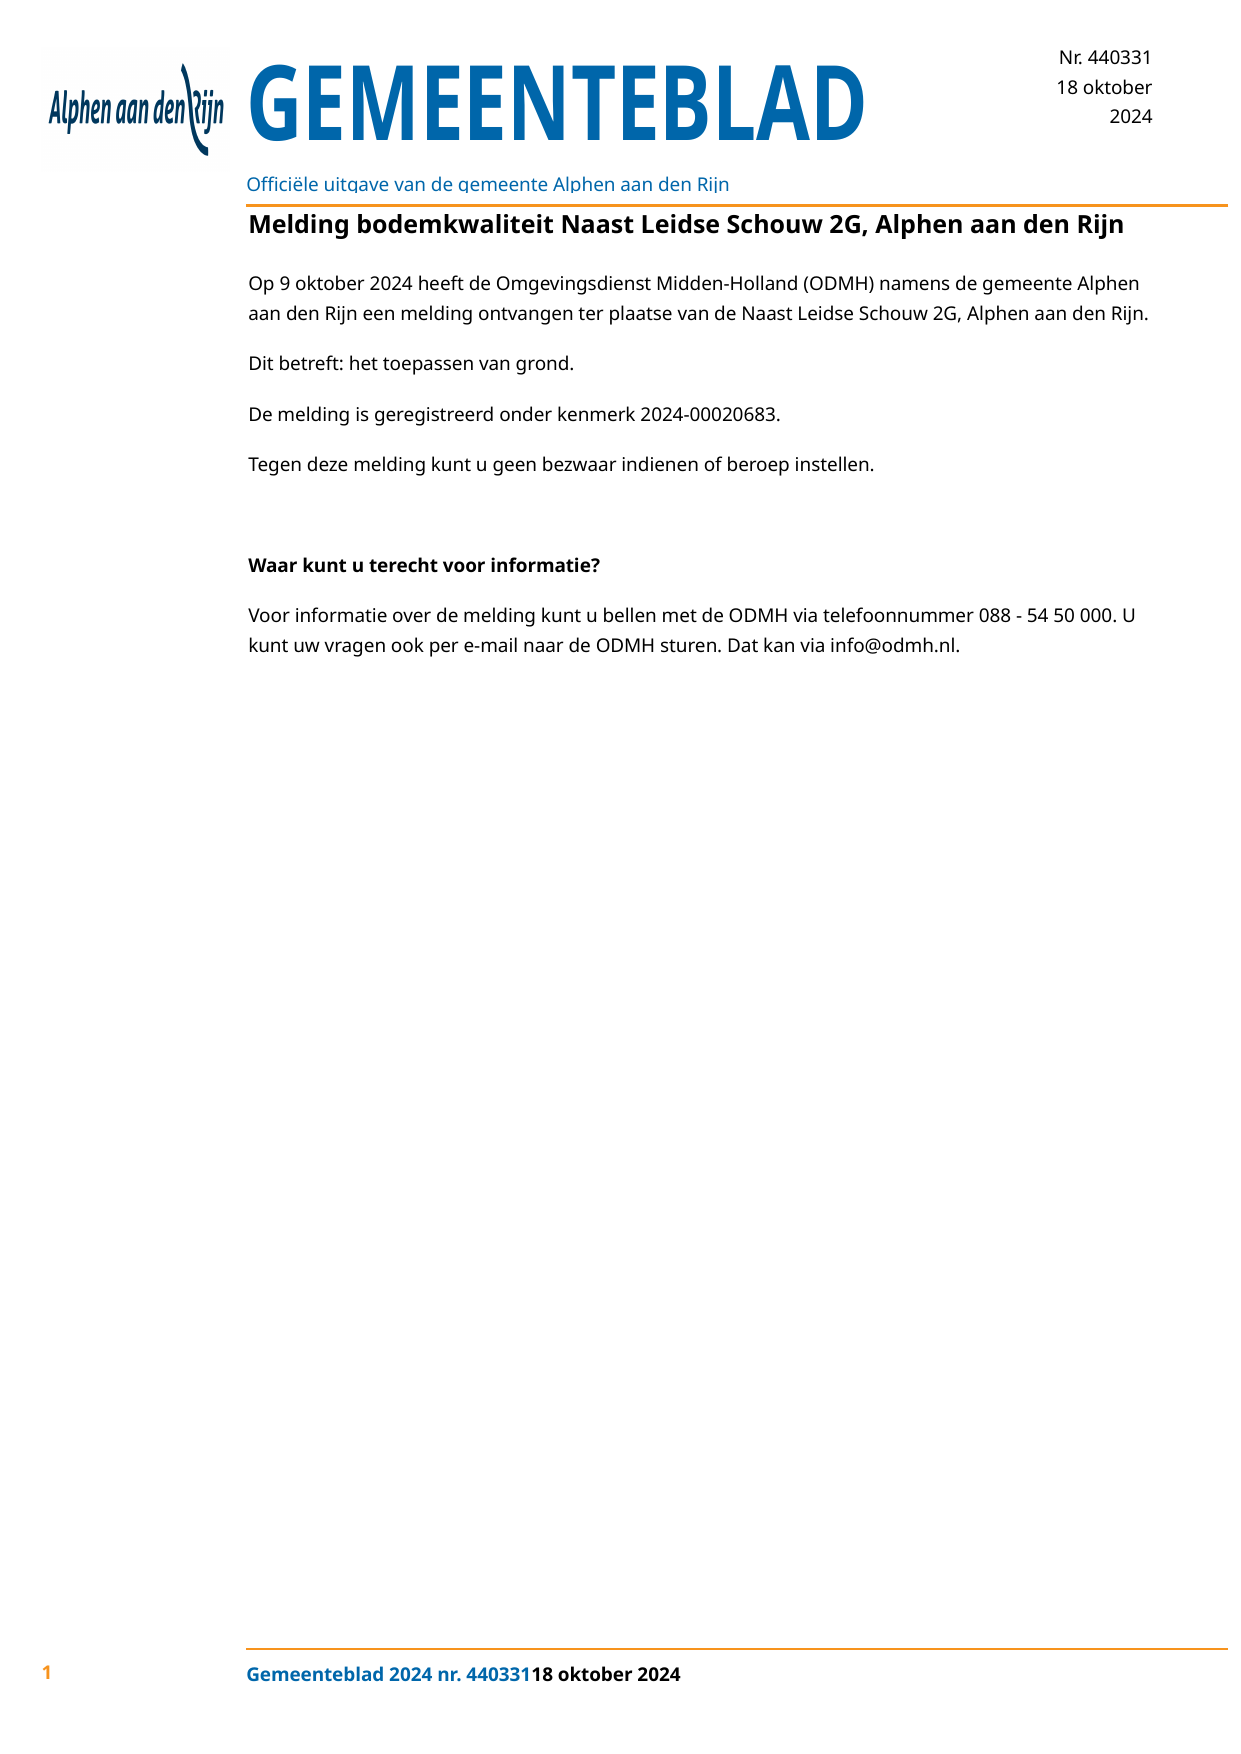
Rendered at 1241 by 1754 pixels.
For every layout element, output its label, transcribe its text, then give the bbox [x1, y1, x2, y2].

text De melding is geregistreerd onder kenmerk 2024-00020683. [248, 401, 1152, 426]
text Melding bodemkwaliteit Naast Leidse Schouw 2G, Alphen aan den Rijn [248, 207, 1152, 241]
text Dit betreft: het toepassen van grond. [248, 350, 1152, 376]
text Waar kunt u terecht voor informatie? [248, 552, 1152, 578]
text Tegen deze melding kunt u geen bezwaar indienen of beroep instellen. [248, 451, 1152, 477]
text Voor informatie over de melding kunt u bellen met de ODMH via telefoonnummer 088 - 54 50 000. U kunt uw vragen ook per e-mail naar de ODMH sturen. Dat kan via info@odmh.nl. [248, 602, 1152, 658]
text Op 9 oktober 2024 heeft de Omgevingsdienst Midden-Holland (ODMH) namens de gemeente Alphen aan den Rijn een melding ontvangen ter plaatse van de Naast Leidse Schouw 2G, Alphen aan den Rijn. [248, 270, 1152, 326]
picture [41, 47, 231, 172]
